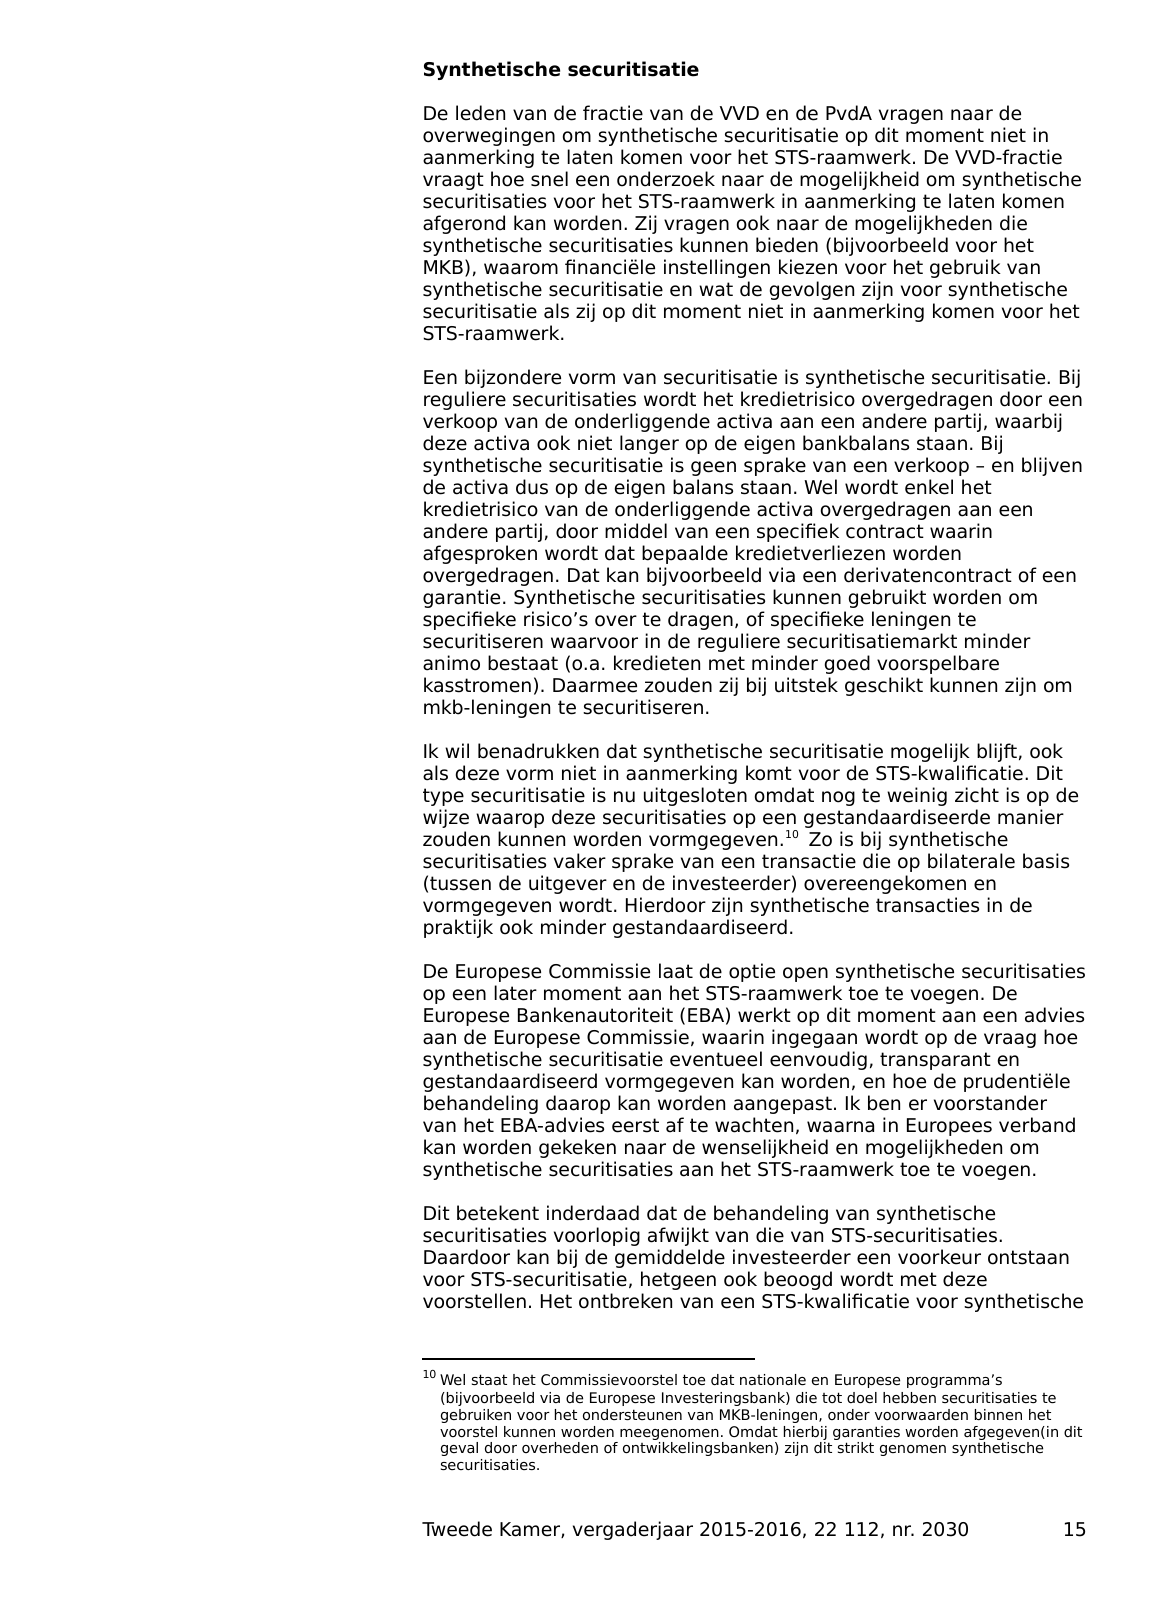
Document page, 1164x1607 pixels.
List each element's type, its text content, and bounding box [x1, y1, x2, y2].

text Dit betekent inderdaad dat de behandeling van synthetische securitisaties voorlopig afwijkt van die van STS-securitisaties. Daardoor kan bij de gemiddelde investeerder een voorkeur ontstaan voor STS-securitisatie, hetgeen ook beoogd wordt met deze voorstellen. Het ontbreken van een STS-kwalificatie voor synthetische [422, 1203, 1087, 1313]
text Een bijzondere vorm van securitisatie is synthetische securitisatie. Bij reguliere securitisaties wordt het kredietrisico overgedragen door een verkoop van de onderliggende activa aan een andere partij, waarbij deze activa ook niet langer op de eigen bankbalans staan. Bij synthetische securitisatie is geen sprake van een verkoop – en blijven de activa dus op de eigen balans staan. Wel wordt enkel het kredietrisico van de onderliggende activa overgedragen aan een andere partij, door middel van een specifiek contract waarin afgesproken wordt dat bepaalde kredietverliezen worden overgedragen. Dat kan bijvoorbeeld via een derivatencontract of een garantie. Synthetische securitisaties kunnen gebruikt worden om specifieke risico’s over te dragen, of specifieke leningen te securitiseren waarvoor in de reguliere securitisatiemarkt minder animo bestaat (o.a. kredieten met minder goed voorspelbare kasstromen). Daarmee zouden zij bij uitstek geschikt kunnen zijn om mkb-leningen te securitiseren. [422, 367, 1087, 719]
text Ik wil benadrukken dat synthetische securitisatie mogelijk blijft, ook als deze vorm niet in aanmerking komt voor de STS-kwalificatie. Dit type securitisatie is nu uitgesloten omdat nog te weinig zicht is op de wijze waarop deze securitisaties op een gestandaardiseerde manier zouden kunnen worden vormgegeven. Zo is bij synthetische securitisaties vaker sprake van een transactie die op bilaterale basis (tussen de uitgever en de investeerder) overeengekomen en vormgegeven wordt. Hierdoor zijn synthetische transacties in de praktijk ook minder gestandaardiseerd. [422, 741, 1087, 939]
text De leden van de fractie van de VVD en de PvdA vragen naar de overwegingen om synthetische securitisatie op dit moment niet in aanmerking te laten komen voor het STS-raamwerk. De VVD-fractie vraagt hoe snel een onderzoek naar de mogelijkheid om synthetische securitisaties voor het STS-raamwerk in aanmerking te laten komen afgerond kan worden. Zij vragen ook naar de mogelijkheden die synthetische securitisaties kunnen bieden (bijvoorbeeld voor het MKB), waarom financiële instellingen kiezen voor het gebruik van synthetische securitisatie en wat de gevolgen zijn voor synthetische securitisatie als zij op dit moment niet in aanmerking komen voor het STS-raamwerk. [422, 103, 1087, 345]
text De Europese Commissie laat de optie open synthetische securitisaties op een later moment aan het STS-raamwerk toe te voegen. De Europese Bankenautoriteit (EBA) werkt op dit moment aan een advies aan de Europese Commissie, waarin ingegaan wordt op de vraag hoe synthetische securitisatie eventueel eenvoudig, transparant en gestandaardiseerd vormgegeven kan worden, en hoe de prudentiële behandeling daarop kan worden aangepast. Ik ben er voorstander van het EBA-advies eerst af te wachten, waarna in Europees verband kan worden gekeken naar de wenselijkheid en mogelijkheden om synthetische securitisaties aan het STS-raamwerk toe te voegen. [422, 961, 1087, 1181]
subtitle Synthetische securitisatie [422, 59, 1087, 81]
text Wel staat het Commissievoorstel toe dat nationale en Europese programma’s (bijvoorbeeld via de Europese Investeringsbank) die tot doel hebben securitisaties te gebruiken voor het ondersteunen van MKB-leningen, onder voorwaarden binnen het voorstel kunnen worden meegenomen. Omdat hierbij garanties worden afgegeven(in dit geval door overheden of ontwikkelingsbanken) zijn dit strikt genomen synthetische securitisaties. [422, 1368, 1087, 1474]
